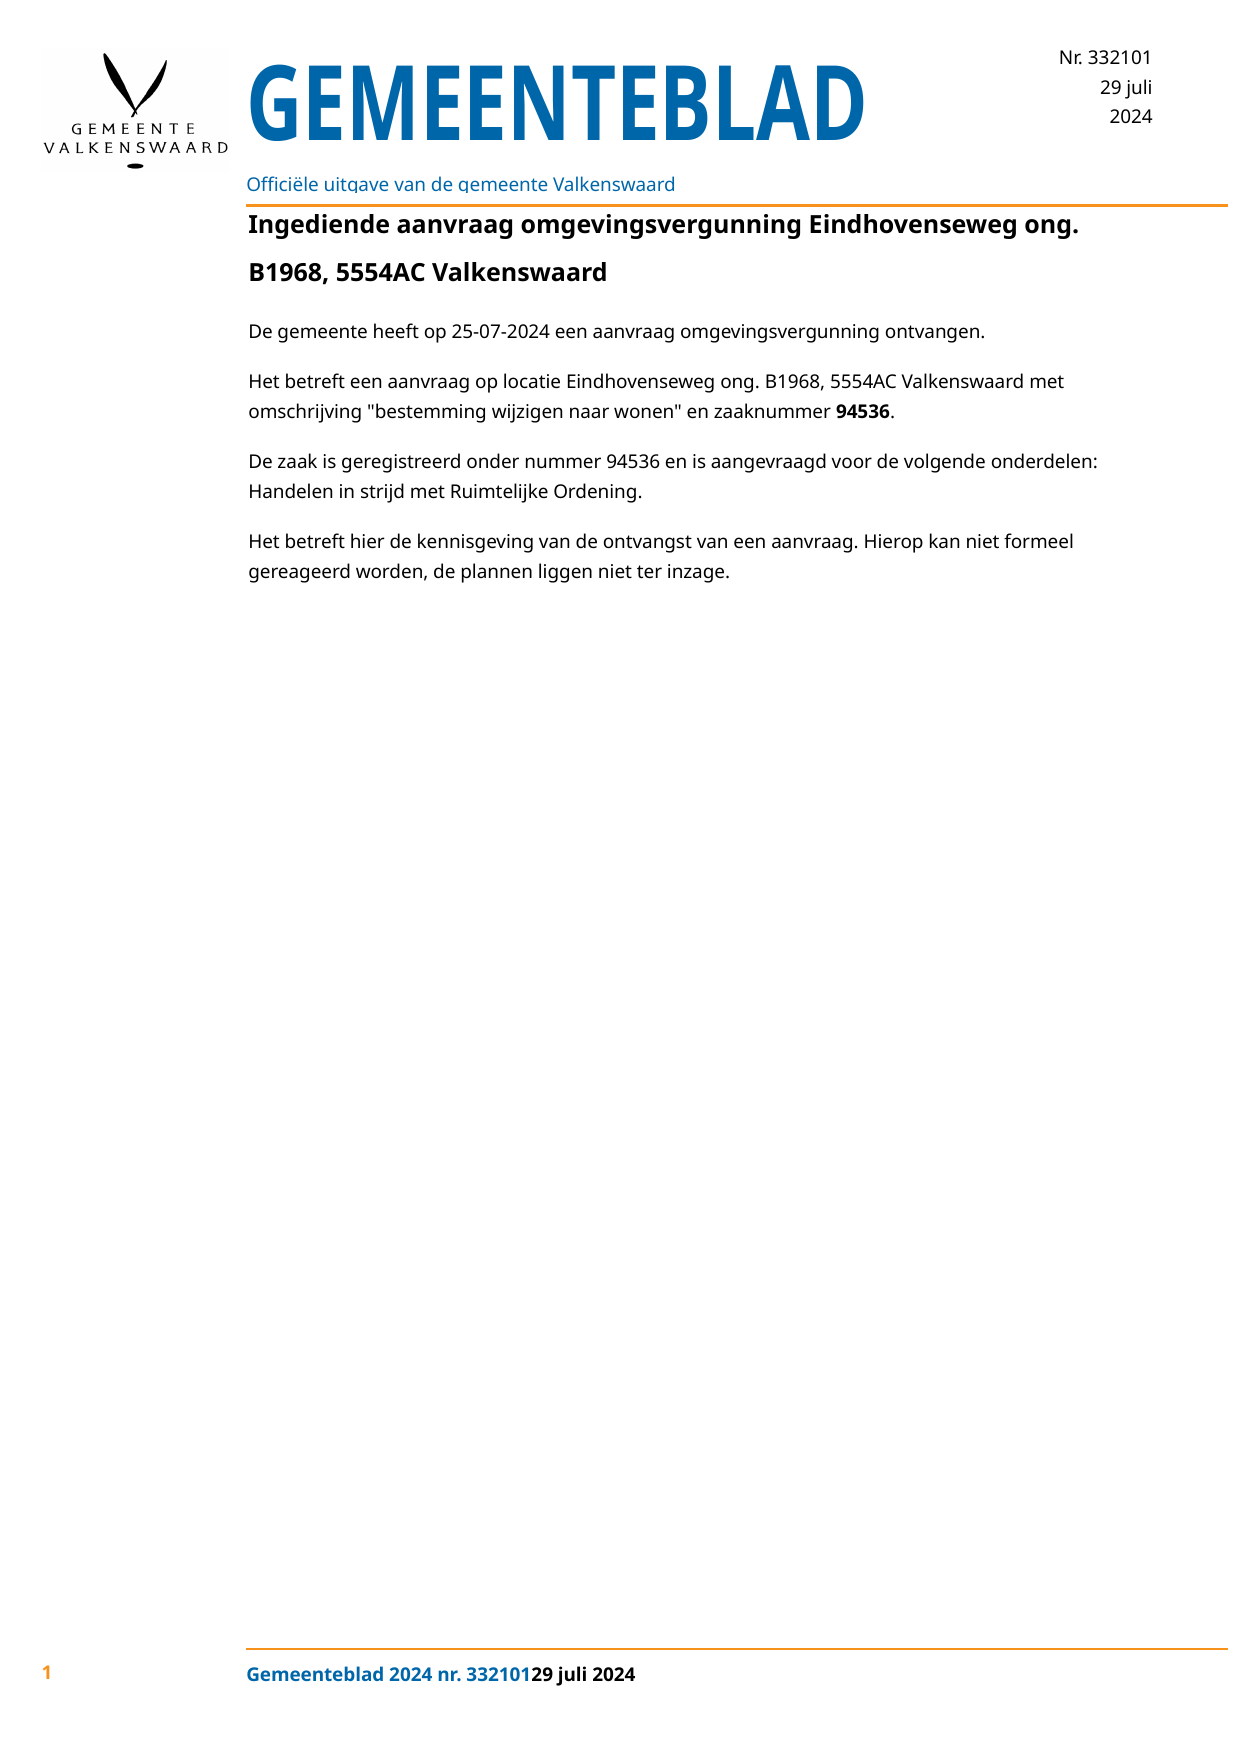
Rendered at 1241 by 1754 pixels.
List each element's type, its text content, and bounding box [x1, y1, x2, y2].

text De zaak is geregistreerd onder nummer 94536 en is aangevraagd voor de volgende onderdelen: Handelen in strijd met Ruimtelijke Ordening. [248, 448, 1152, 504]
text Het betreft hier de kennisgeving van de ontvangst van een aanvraag. Hierop kan niet formeel gereageerd worden, de plannen liggen niet ter inzage. [248, 528, 1152, 584]
picture [41, 47, 231, 172]
text De gemeente heeft op 25-07-2024 een aanvraag omgevingsvergunning ontvangen. [248, 318, 1152, 344]
text Het betreft een aanvraag op locatie Eindhovenseweg ong. B1968, 5554AC Valkenswaard met omschrijving "bestemming wijzigen naar wonen" en zaaknummer 94536. [248, 368, 1152, 424]
text Ingediende aanvraag omgevingsvergunning Eindhovenseweg ong. B1968, 5554AC Valkenswaard [248, 207, 1152, 288]
